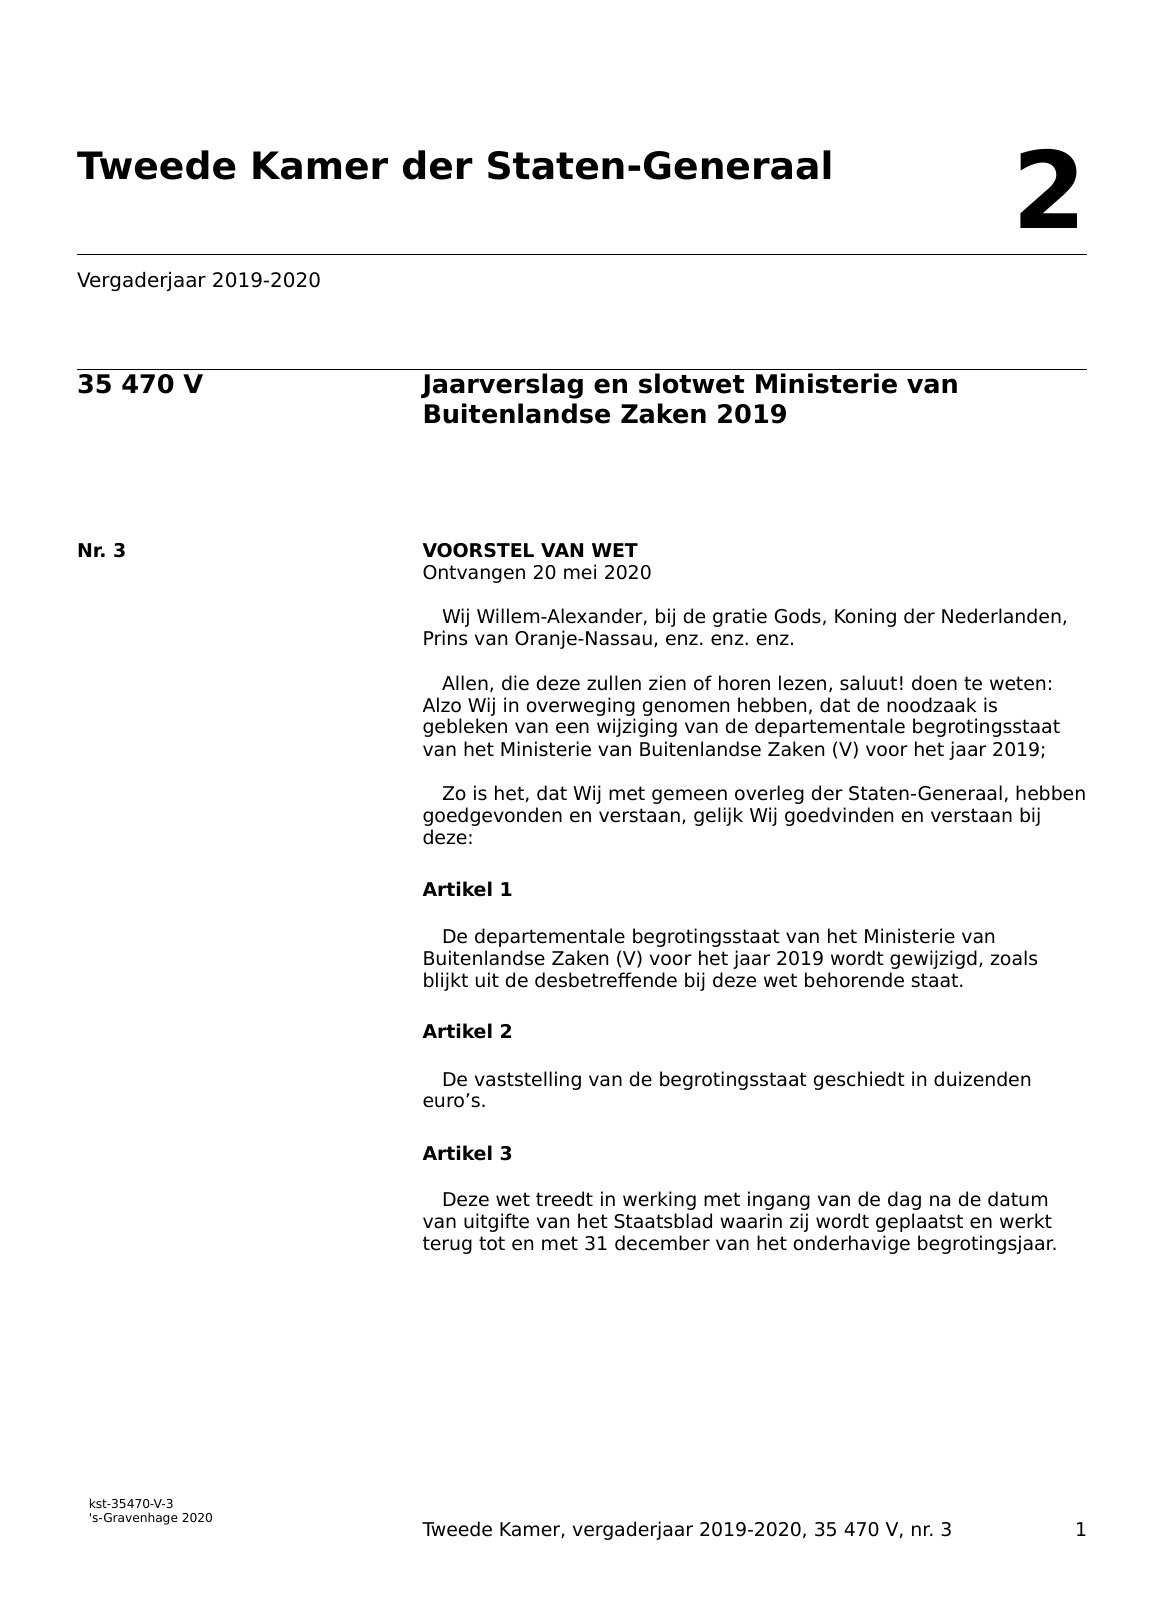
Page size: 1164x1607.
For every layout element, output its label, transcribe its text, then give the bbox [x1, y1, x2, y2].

text kst-35470-V-3 [88, 1497, 323, 1511]
text De departementale begrotingsstaat van het Ministerie van Buitenlandse Zaken (V) voor het jaar 2019 wordt gewijzigd, zoals blijkt uit de desbetreffende bij deze wet behorende staat. [422, 926, 1087, 991]
subtitle Nr. 3 VOORSTEL VAN WET [77, 540, 1087, 562]
text 's-Gravenhage 2020 [88, 1511, 323, 1525]
text Deze wet treedt in werking met ingang van de dag na de datum van uitgifte van het Staatsblad waarin zij wordt geplaatst en werkt terug tot en met 31 december van het onderhavige begrotingsjaar. [422, 1189, 1087, 1255]
subtitle Artikel 1 [422, 878, 1087, 901]
text Wij Willem-Alexander, bij de gratie Gods, Koning der Nederlanden, Prins van Oranje-Nassau, enz. enz. enz. [422, 606, 1087, 650]
text Zo is het, dat Wij met gemeen overleg der Staten-Generaal, hebben goedgevonden en verstaan, gelijk Wij goedvinden en verstaan bij deze: [422, 783, 1087, 848]
text De vaststelling van de begrotingsstaat geschiedt in duizenden euro’s. [422, 1068, 1087, 1112]
table_cell Vergaderjaar 2019-2020 [77, 255, 1087, 369]
text Allen, die deze zullen zien of horen lezen, saluut! doen te weten: Alzo Wij in overweging genomen hebben, dat de noodzaak is gebleken van een wijziging van de departementale begrotingsstaat van het Ministerie van Buitenlandse Zaken (V) voor het jaar 2019; [422, 672, 1087, 760]
text Ontvangen 20 mei 2020 [422, 562, 1087, 584]
subtitle Artikel 2 [422, 1021, 1087, 1043]
table_header Tweede Kamer der Staten-Generaal [77, 130, 886, 254]
subtitle 35 470 V Jaarverslag en slotwet Ministerie van Buitenlandse Zaken 2019 [77, 370, 1087, 429]
subtitle Artikel 3 [422, 1142, 1087, 1164]
table_header 2 [886, 130, 1087, 254]
